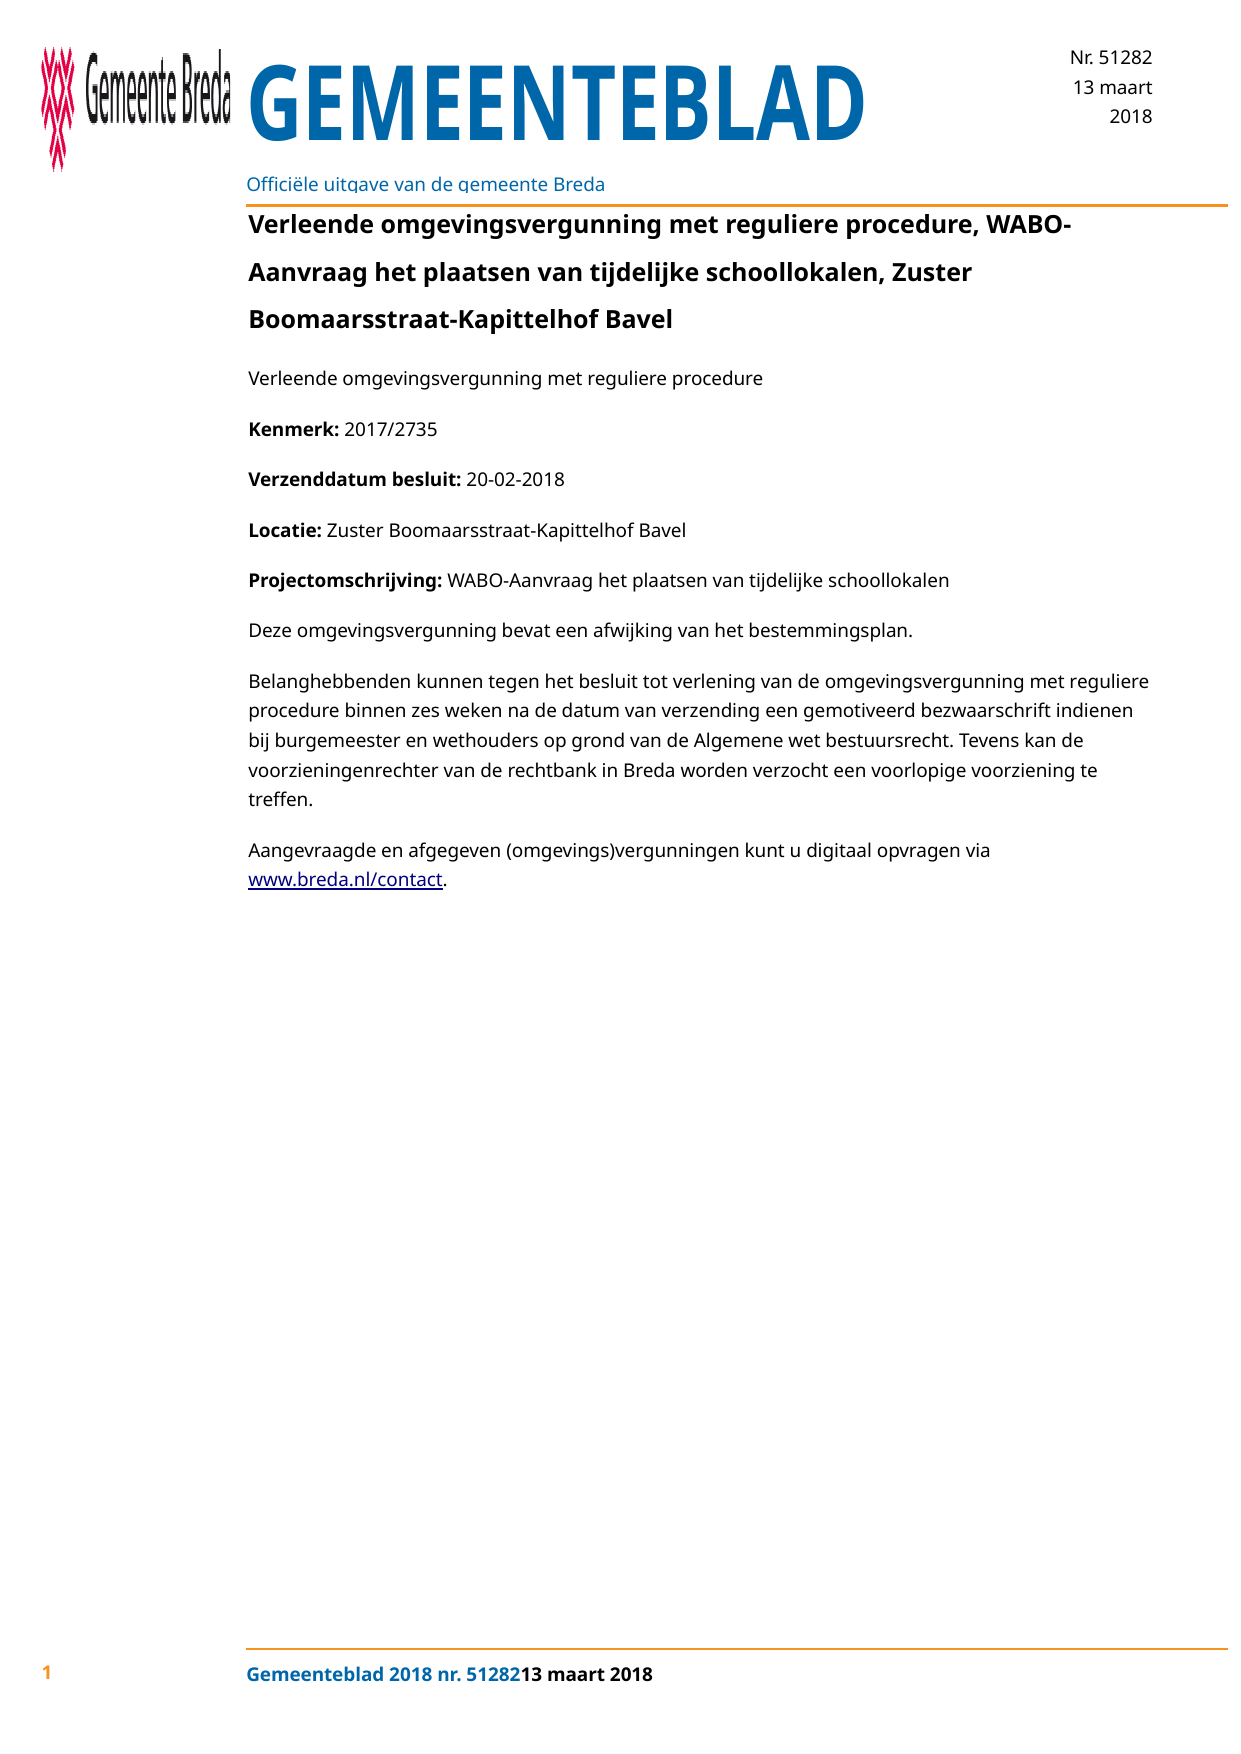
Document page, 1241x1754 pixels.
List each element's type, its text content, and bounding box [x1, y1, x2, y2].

text Projectomschrijving: WABO-Aanvraag het plaatsen van tijdelijke schoollokalen [248, 567, 1152, 593]
text Belanghebbenden kunnen tegen het besluit tot verlening van de omgevingsvergunning met reguliere procedure binnen zes weken na de datum van verzending een gemotiveerd bezwaarschrift indienen bij burgemeester en wethouders op grond van de Algemene wet bestuursrecht. Tevens kan de voorzieningenrechter van de rechtbank in Breda worden verzocht een voorlopige voorziening te treffen. [248, 668, 1152, 812]
text Locatie: Zuster Boomaarsstraat-Kapittelhof Bavel [248, 517, 1152, 542]
text Aangevraagde en afgegeven (omgevings)vergunningen kunt u digitaal opvragen via www.breda.nl/contact. [248, 837, 1152, 892]
text Verleende omgevingsvergunning met reguliere procedure [248, 366, 1152, 391]
text Verleende omgevingsvergunning met reguliere procedure, WABO-Aanvraag het plaatsen van tijdelijke schoollokalen, Zuster Boomaarsstraat-Kapittelhof Bavel [248, 207, 1152, 336]
picture [41, 47, 231, 172]
text Kenmerk: 2017/2735 [248, 416, 1152, 442]
text Deze omgevingsvergunning bevat een afwijking van het bestemmingsplan. [248, 618, 1152, 643]
text Verzenddatum besluit: 20-02-2018 [248, 466, 1152, 492]
